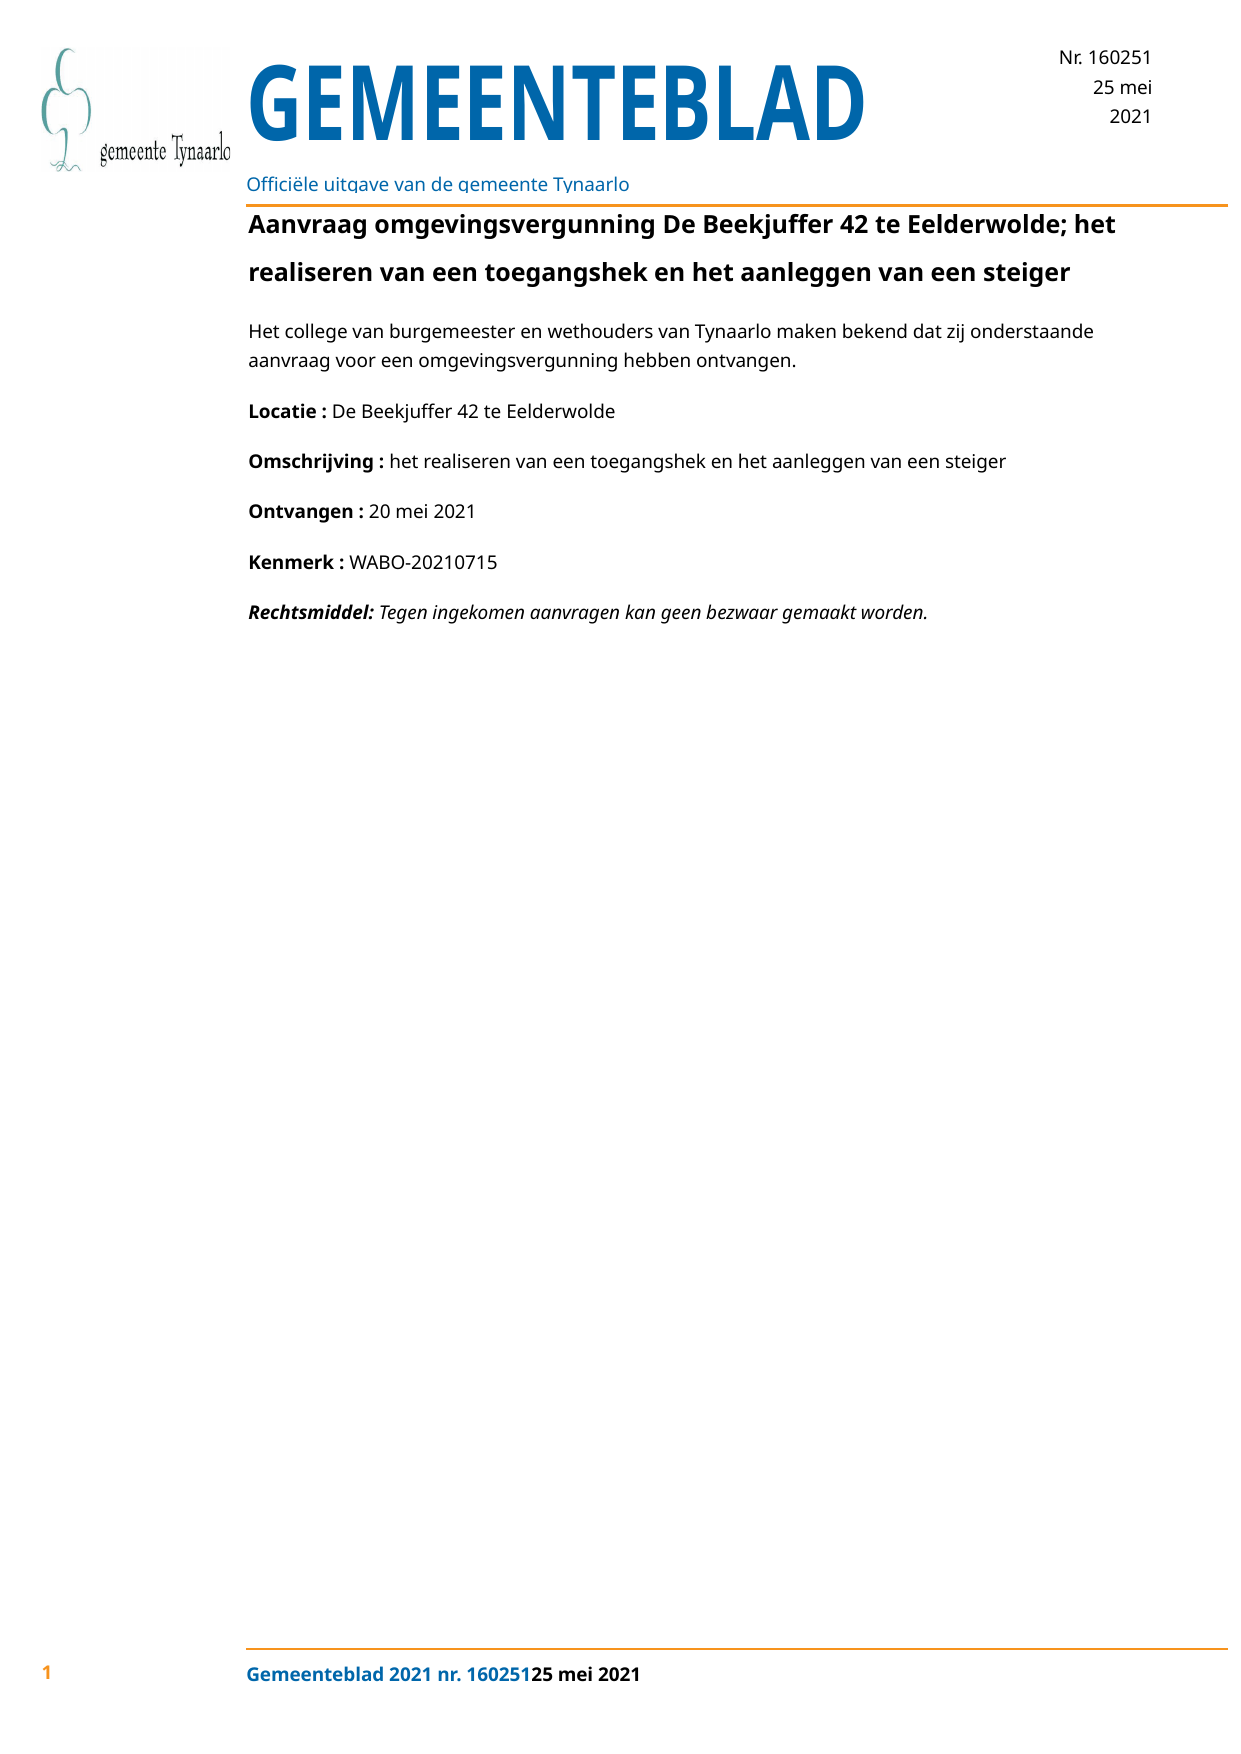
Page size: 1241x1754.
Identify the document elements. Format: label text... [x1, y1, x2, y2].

picture [41, 47, 231, 172]
text Locatie : De Beekjuffer 42 te Eelderwolde [248, 398, 1152, 424]
text Kenmerk : WABO-20210715 [248, 549, 1152, 575]
text Rechtsmiddel: Tegen ingekomen aanvragen kan geen bezwaar gemaakt worden. [248, 599, 1152, 625]
text Omschrijving : het realiseren van een toegangshek en het aanleggen van een steiger [248, 448, 1152, 474]
text Ontvangen : 20 mei 2021 [248, 499, 1152, 524]
text Het college van burgemeester en wethouders van Tynaarlo maken bekend dat zij onderstaande aanvraag voor een omgevingsvergunning hebben ontvangen. [248, 318, 1152, 373]
text Aanvraag omgevingsvergunning De Beekjuffer 42 te Eelderwolde; het realiseren van een toegangshek en het aanleggen van een steiger [248, 207, 1152, 288]
